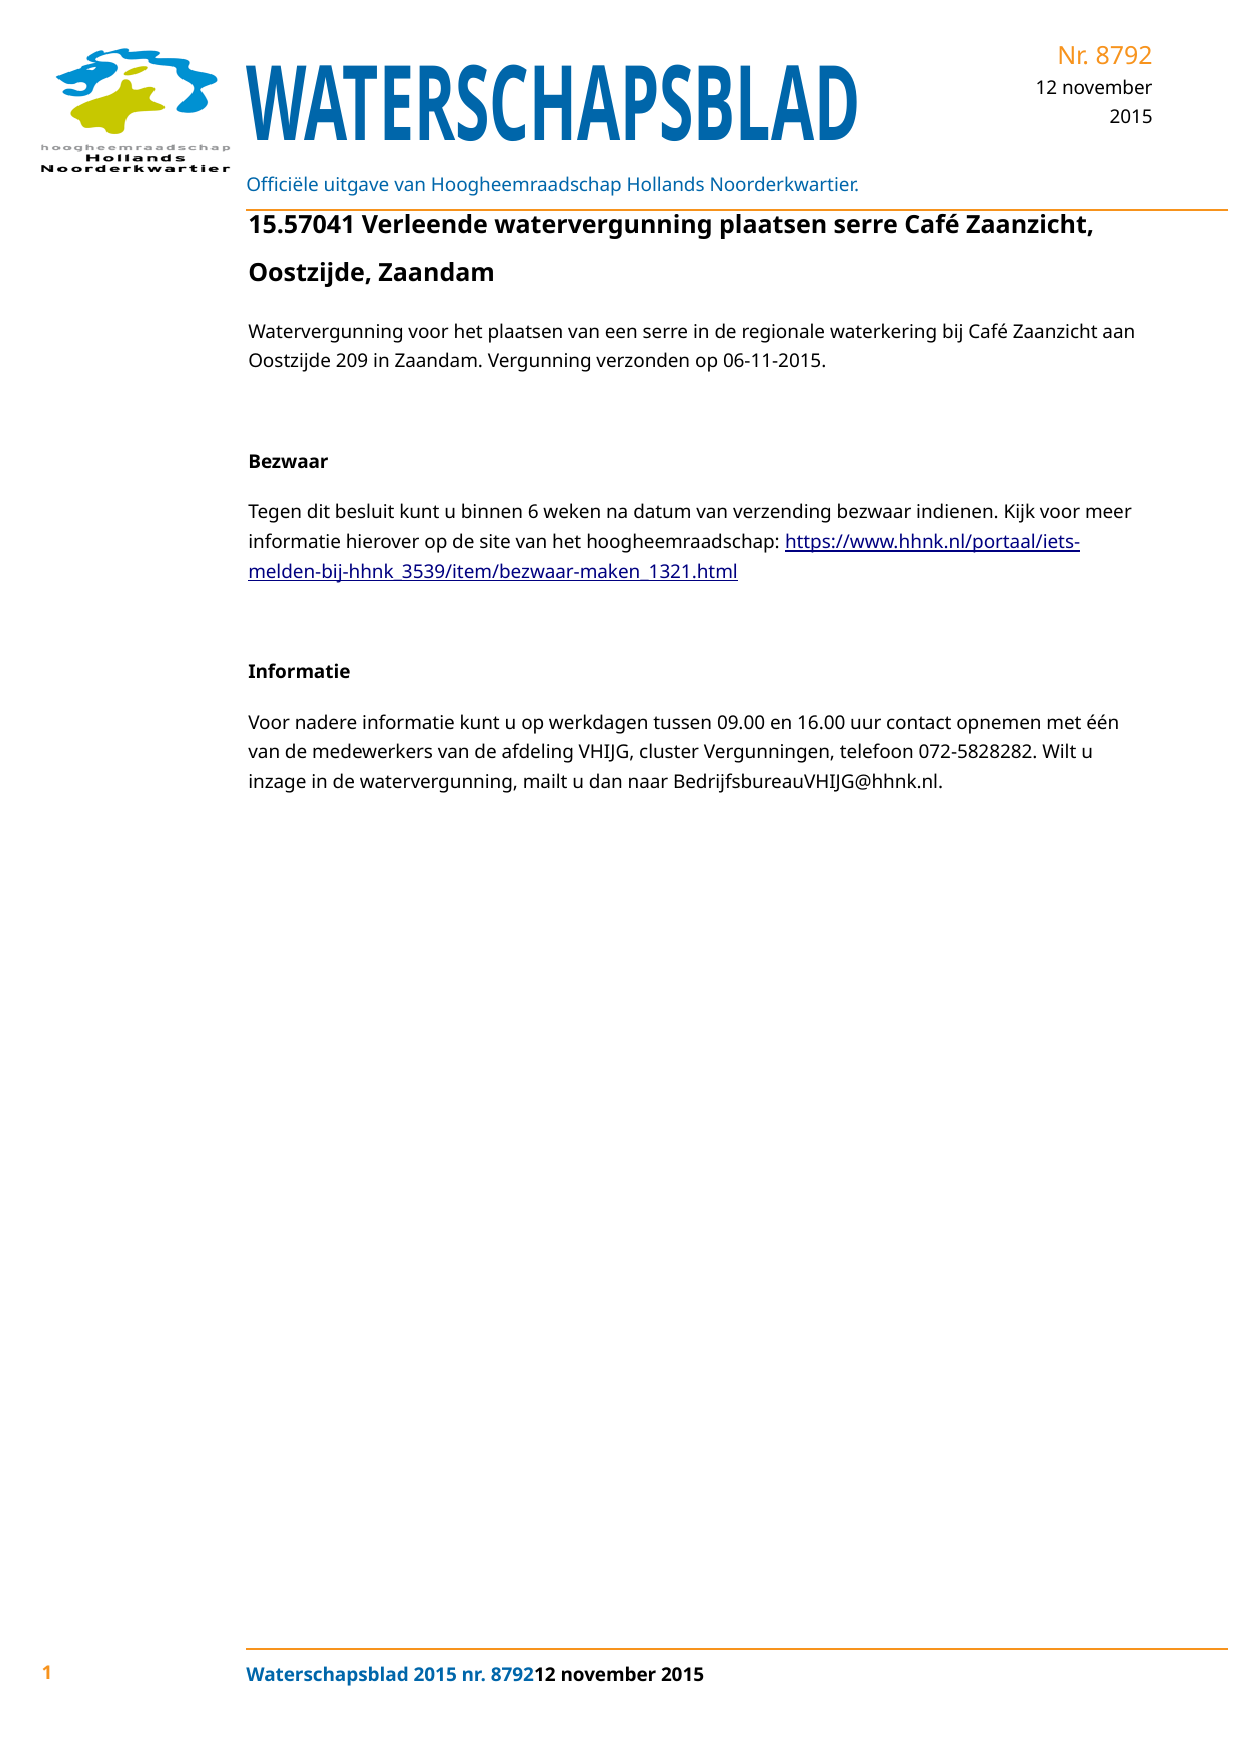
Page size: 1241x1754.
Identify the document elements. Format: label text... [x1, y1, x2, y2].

picture [41, 47, 231, 172]
text Tegen dit besluit kunt u binnen 6 weken na datum van verzending bezwaar indienen. Kijk voor meer informatie hierover op de site van het hoogheemraadschap: https://www.hhnk.nl/portaal/iets-melden-bij-hhnk_3539/item/bezwaar-maken_1321.html [248, 499, 1152, 584]
text 15.57041 Verleende watervergunning plaatsen serre Café Zaanzicht, Oostzijde, Zaandam [248, 211, 1152, 288]
text Watervergunning voor het plaatsen van een serre in de regionale waterkering bij Café Zaanzicht aan Oostzijde 209 in Zaandam. Vergunning verzonden op 06-11-2015. [248, 318, 1152, 373]
text Voor nadere informatie kunt u op werkdagen tussen 09.00 en 16.00 uur contact opnemen met één van de medewerkers van de afdeling VHIJG, cluster Vergunningen, telefoon 072-5828282. Wilt u inzage in de watervergunning, mailt u dan naar BedrijfsbureauVHIJG@hhnk.nl. [248, 709, 1152, 794]
text Bezwaar [248, 448, 1152, 474]
text Informatie [248, 659, 1152, 684]
